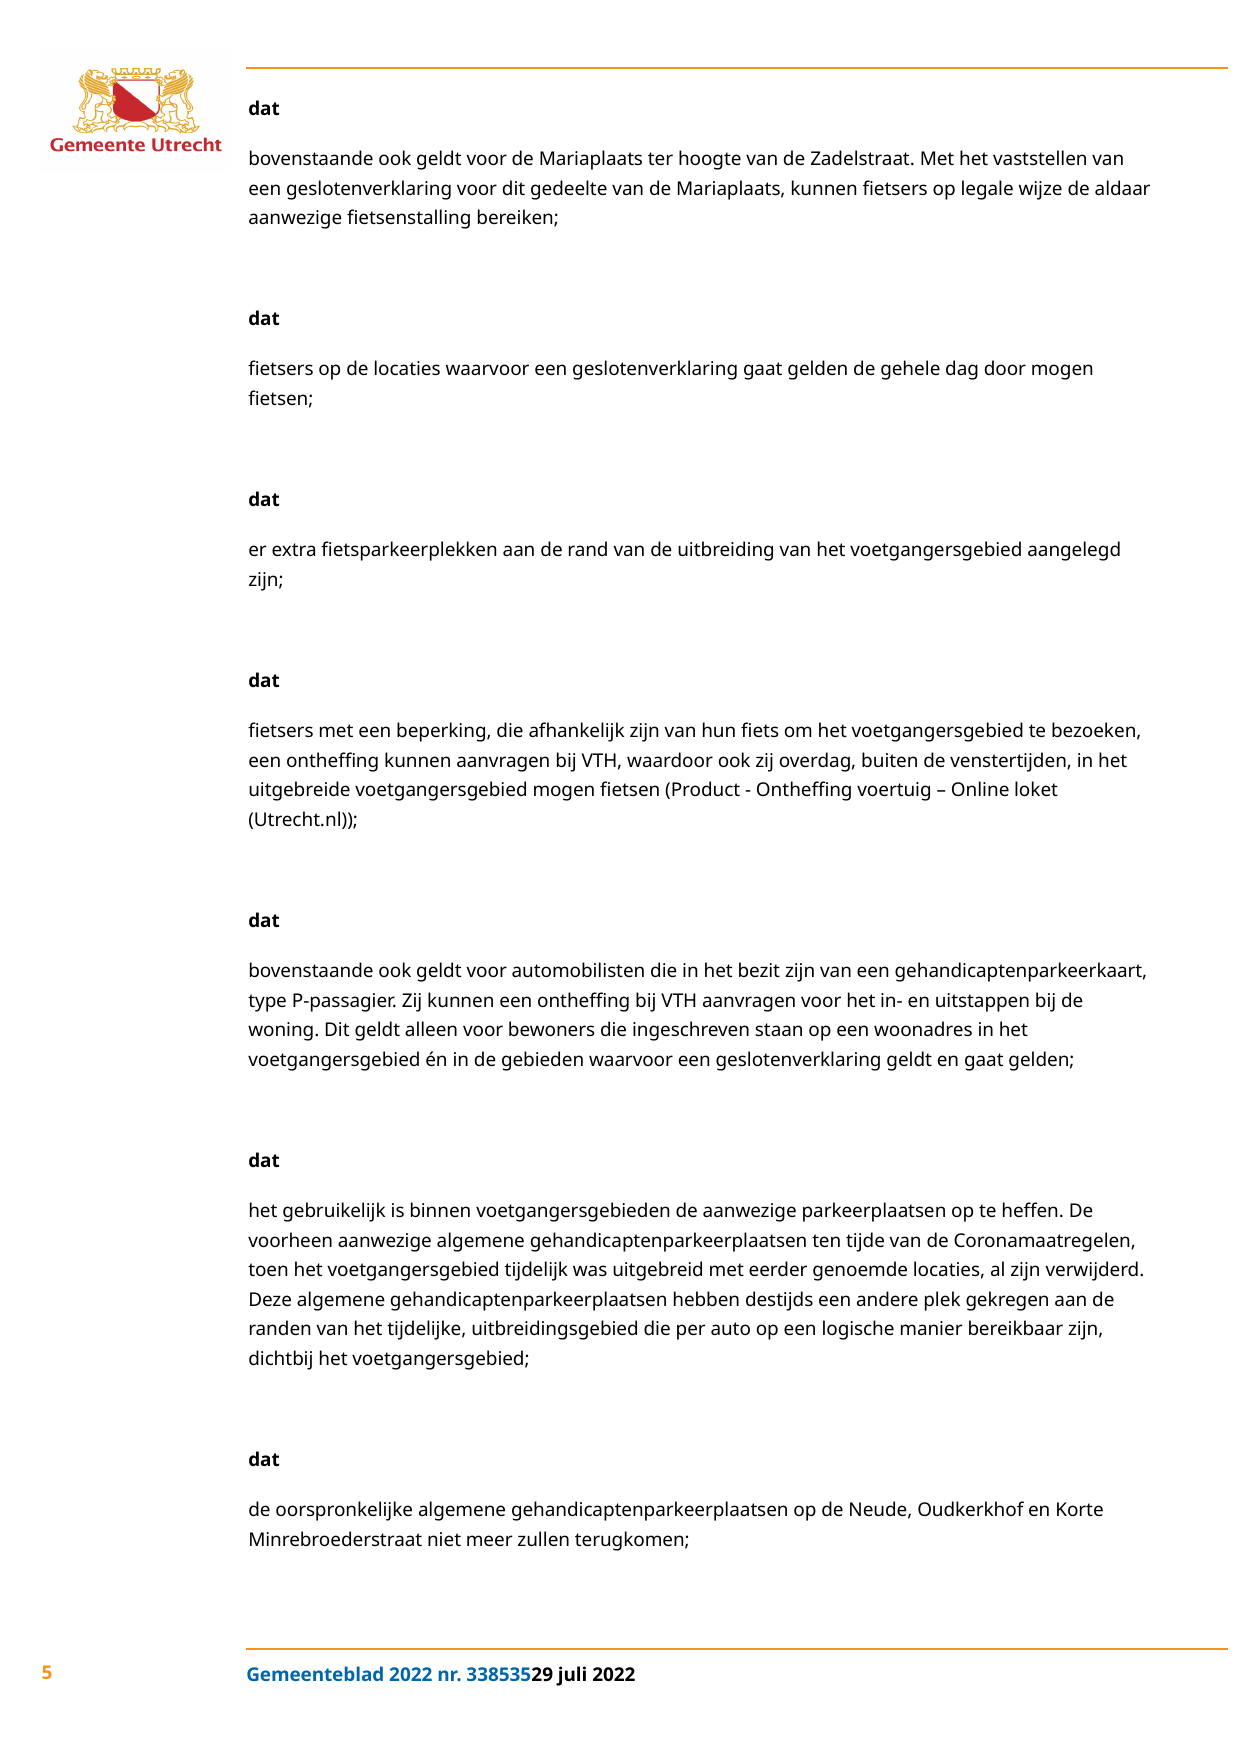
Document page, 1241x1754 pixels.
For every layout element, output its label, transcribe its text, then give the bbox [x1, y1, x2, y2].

text er extra fietsparkeerplekken aan de rand van de uitbreiding van het voetgangersgebied aangelegd zijn; [248, 536, 1152, 592]
text het gebruikelijk is binnen voetgangersgebieden de aanwezige parkeerplaatsen op te heffen. De voorheen aanwezige algemene gehandicaptenparkeerplaatsen ten tijde van de Coronamaatregelen, toen het voetgangersgebied tijdelijk was uitgebreid met eerder genoemde locaties, al zijn verwijderd. Deze algemene gehandicaptenparkeerplaatsen hebben destijds een andere plek gekregen aan de randen van het tijdelijke, uitbreidingsgebied die per auto op een logische manier bereikbaar zijn, dichtbij het voetgangersgebied; [248, 1197, 1152, 1371]
text dat [248, 305, 1152, 331]
text dat [248, 1446, 1152, 1472]
picture [41, 47, 231, 172]
text dat [248, 907, 1152, 933]
text fietsers op de locaties waarvoor een geslotenverklaring gaat gelden de gehele dag door mogen fietsen; [248, 356, 1152, 411]
text bovenstaande ook geldt voor automobilisten die in het bezit zijn van een gehandicaptenparkeerkaart, type P-passagier. Zij kunnen een ontheffing bij VTH aanvragen voor het in- en uitstappen bij de woning. Dit geldt alleen voor bewoners die ingeschreven staan op een woonadres in het voetgangersgebied én in de gebieden waarvoor een geslotenverklaring geldt en gaat gelden; [248, 957, 1152, 1072]
text dat [248, 95, 1152, 121]
text de oorspronkelijke algemene gehandicaptenparkeerplaatsen op de Neude, Oudkerkhof en Korte Minrebroederstraat niet meer zullen terugkomen; [248, 1496, 1152, 1552]
text bovenstaande ook geldt voor de Mariaplaats ter hoogte van de Zadelstraat. Met het vaststellen van een geslotenverklaring voor dit gedeelte van de Mariaplaats, kunnen fietsers op legale wijze de aldaar aanwezige fietsenstalling bereiken; [248, 145, 1152, 230]
text fietsers met een beperking, die afhankelijk zijn van hun fiets om het voetgangersgebied te bezoeken, een ontheffing kunnen aanvragen bij VTH, waardoor ook zij overdag, buiten de venstertijden, in het uitgebreide voetgangersgebied mogen fietsen (Product - Ontheffing voertuig – Online loket (Utrecht.nl)); [248, 717, 1152, 832]
text dat [248, 1147, 1152, 1173]
text dat [248, 667, 1152, 693]
text dat [248, 486, 1152, 512]
